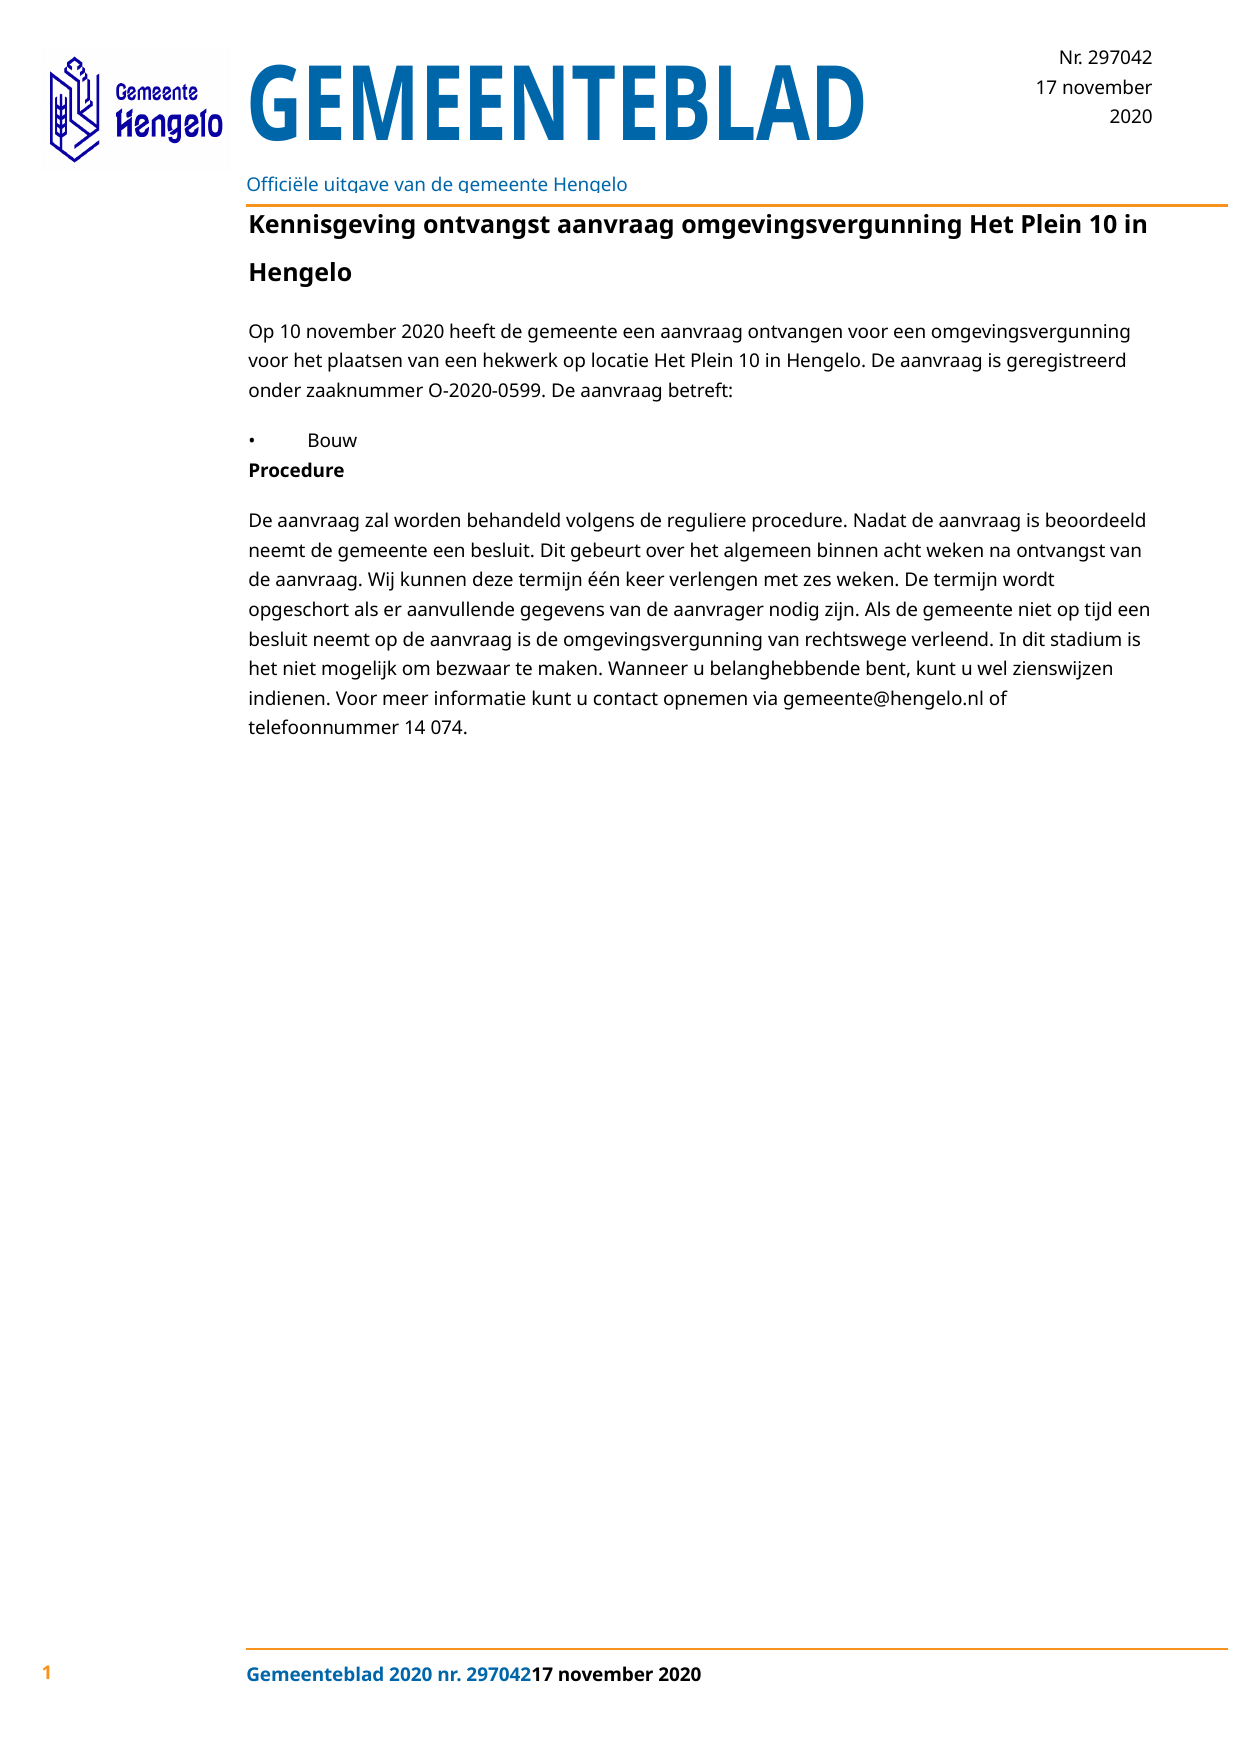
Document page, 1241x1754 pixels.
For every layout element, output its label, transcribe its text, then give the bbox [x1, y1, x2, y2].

list Bouw [248, 427, 1152, 453]
picture [41, 47, 231, 172]
text De aanvraag zal worden behandeld volgens de reguliere procedure. Nadat de aanvraag is beoordeeld neemt de gemeente een besluit. Dit gebeurt over het algemeen binnen acht weken na ontvangst van de aanvraag. Wij kunnen deze termijn één keer verlengen met zes weken. De termijn wordt opgeschort als er aanvullende gegevens van de aanvrager nodig zijn. Als de gemeente niet op tijd een besluit neemt op de aanvraag is de omgevingsvergunning van rechtswege verleend. In dit stadium is het niet mogelijk om bezwaar te maken. Wanneer u belanghebbende bent, kunt u wel zienswijzen indienen. Voor meer informatie kunt u contact opnemen via gemeente@hengelo.nl of telefoonnummer 14 074. [248, 507, 1152, 740]
text Procedure [248, 457, 1152, 483]
text Op 10 november 2020 heeft de gemeente een aanvraag ontvangen voor een omgevingsvergunning voor het plaatsen van een hekwerk op locatie Het Plein 10 in Hengelo. De aanvraag is geregistreerd onder zaaknummer O-2020-0599. De aanvraag betreft: [248, 318, 1152, 403]
text Kennisgeving ontvangst aanvraag omgevingsvergunning Het Plein 10 in Hengelo [248, 207, 1152, 288]
